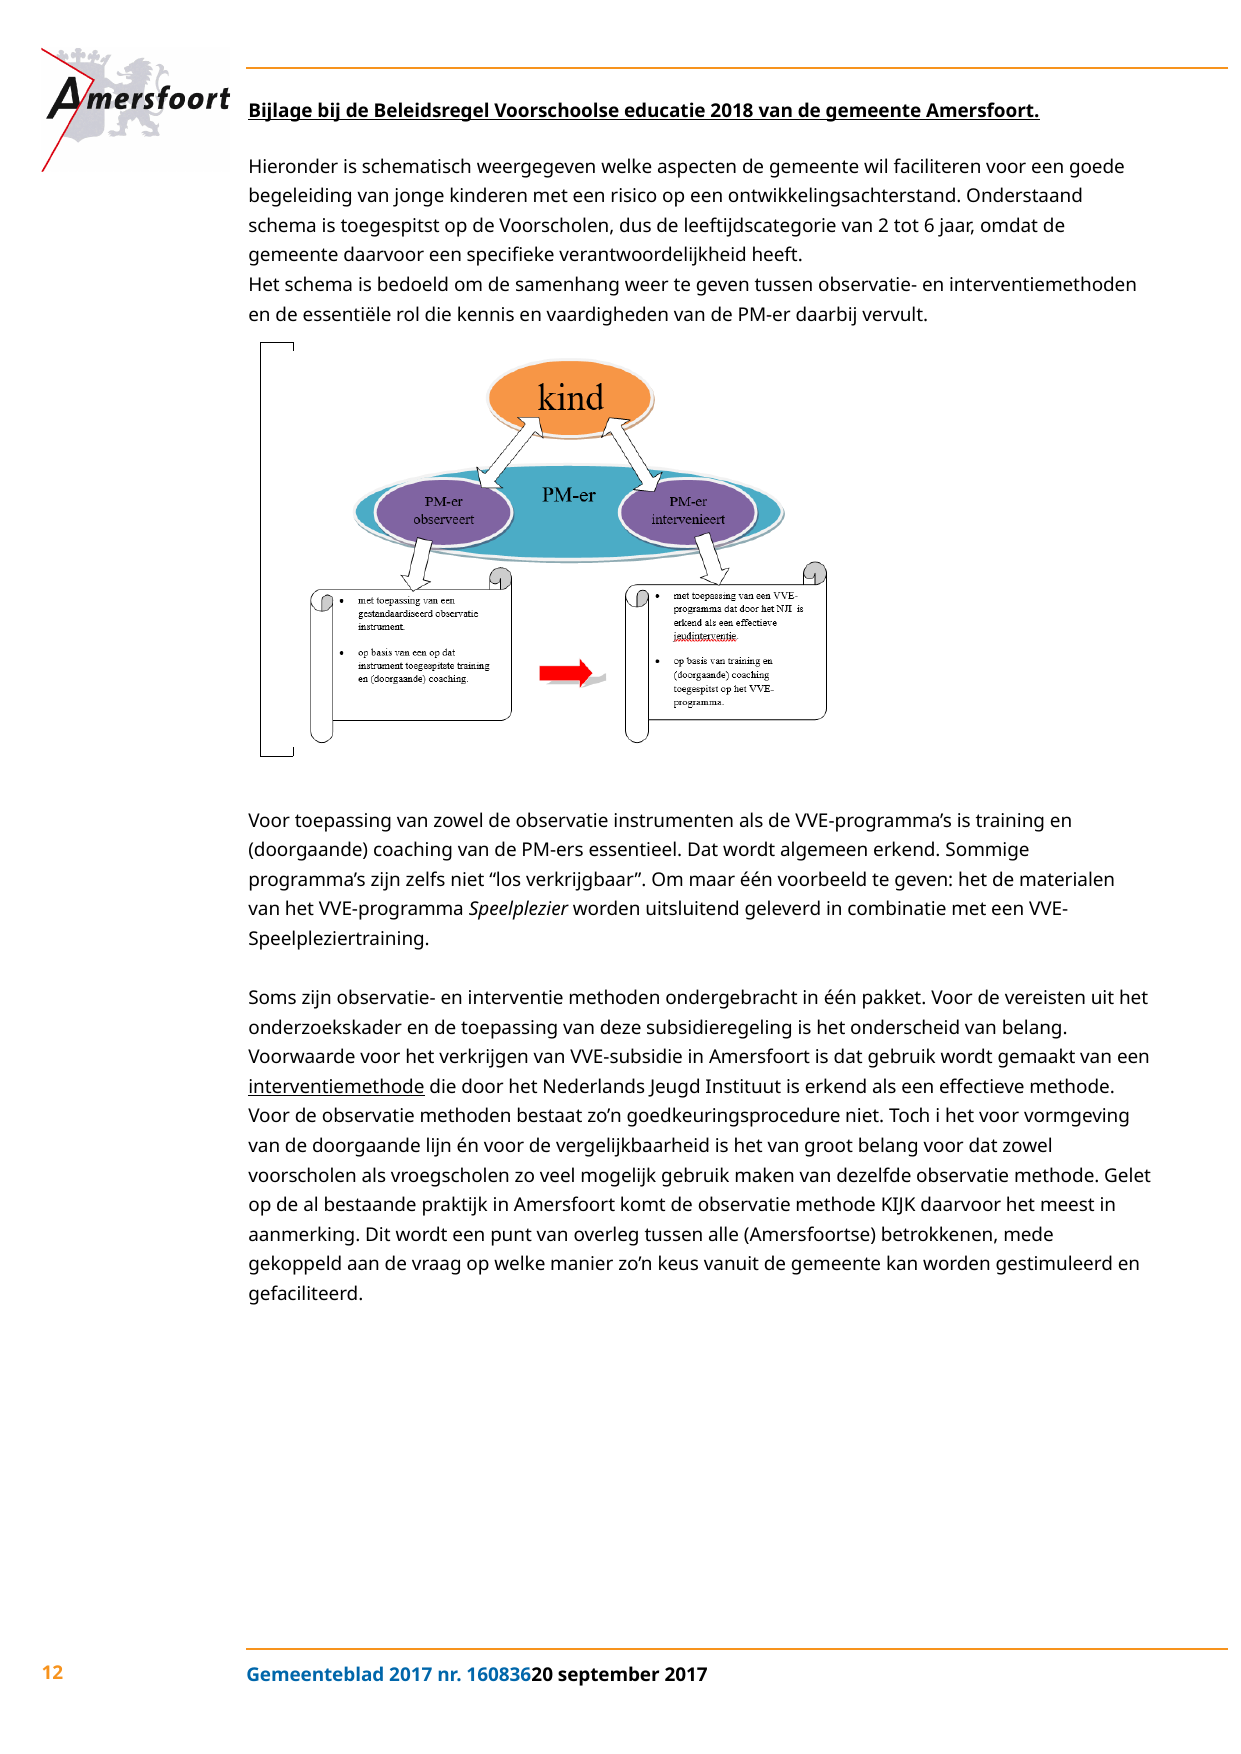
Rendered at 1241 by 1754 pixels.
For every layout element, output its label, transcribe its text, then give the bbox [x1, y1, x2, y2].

text Voorwaarde voor het verkrijgen van VVE-subsidie in Amersfoort is dat gebruik wordt gemaakt van een interventiemethode die door het Nederlands Jeugd Instituut is erkend als een effectieve methode. Voor de observatie methoden bestaat zo’n goedkeuringsprocedure niet. Toch i het voor vormgeving van de doorgaande lijn én voor de vergelijkbaarheid is het van groot belang voor dat zowel voorscholen als vroegscholen zo veel mogelijk gebruik maken van dezelfde observatie methode. Gelet op de al bestaande praktijk in Amersfoort komt de observatie methode KIJK daarvoor het meest in aanmerking. Dit wordt een punt van overleg tussen alle (Amersfoortse) betrokkenen, mede gekoppeld aan de vraag op welke manier zo’n keus vanuit de gemeente kan worden gestimuleerd en gefaciliteerd. [248, 1043, 1152, 1306]
text Voor toepassing van zowel de observatie instrumenten als de VVE-programma’s is training en (doorgaande) coaching van de PM-ers essentieel. Dat wordt algemeen erkend. Sommige programma’s zijn zelfs niet “los verkrijgbaar”. Om maar één voorbeeld te geven: het de materialen van het VVE-programma Speelplezier worden uitsluitend geleverd in combinatie met een VVE-Speelpleziertraining. [248, 807, 1152, 951]
picture [41, 47, 231, 172]
picture [268, 351, 860, 747]
text Hieronder is schematisch weergegeven welke aspecten de gemeente wil faciliteren voor een goede begeleiding van jonge kinderen met een risico op een ontwikkelingsachterstand. Onderstaand schema is toegespitst op de Voorscholen, dus de leeftijdscategorie van 2 tot 6 jaar, omdat de gemeente daarvoor een specifieke verantwoordelijkheid heeft. [248, 153, 1152, 267]
text Het schema is bedoeld om de samenhang weer te geven tussen observatie- en interventiemethoden en de essentiële rol die kennis en vaardigheden van de PM-er daarbij vervult. [248, 271, 1152, 327]
text Bijlage bij de Beleidsregel Voorschoolse educatie 2018 van de gemeente Amersfoort. [248, 95, 1152, 123]
text Soms zijn observatie- en interventie methoden ondergebracht in één pakket. Voor de vereisten uit het onderzoekskader en de toepassing van deze subsidieregeling is het onderscheid van belang. [248, 984, 1152, 1039]
